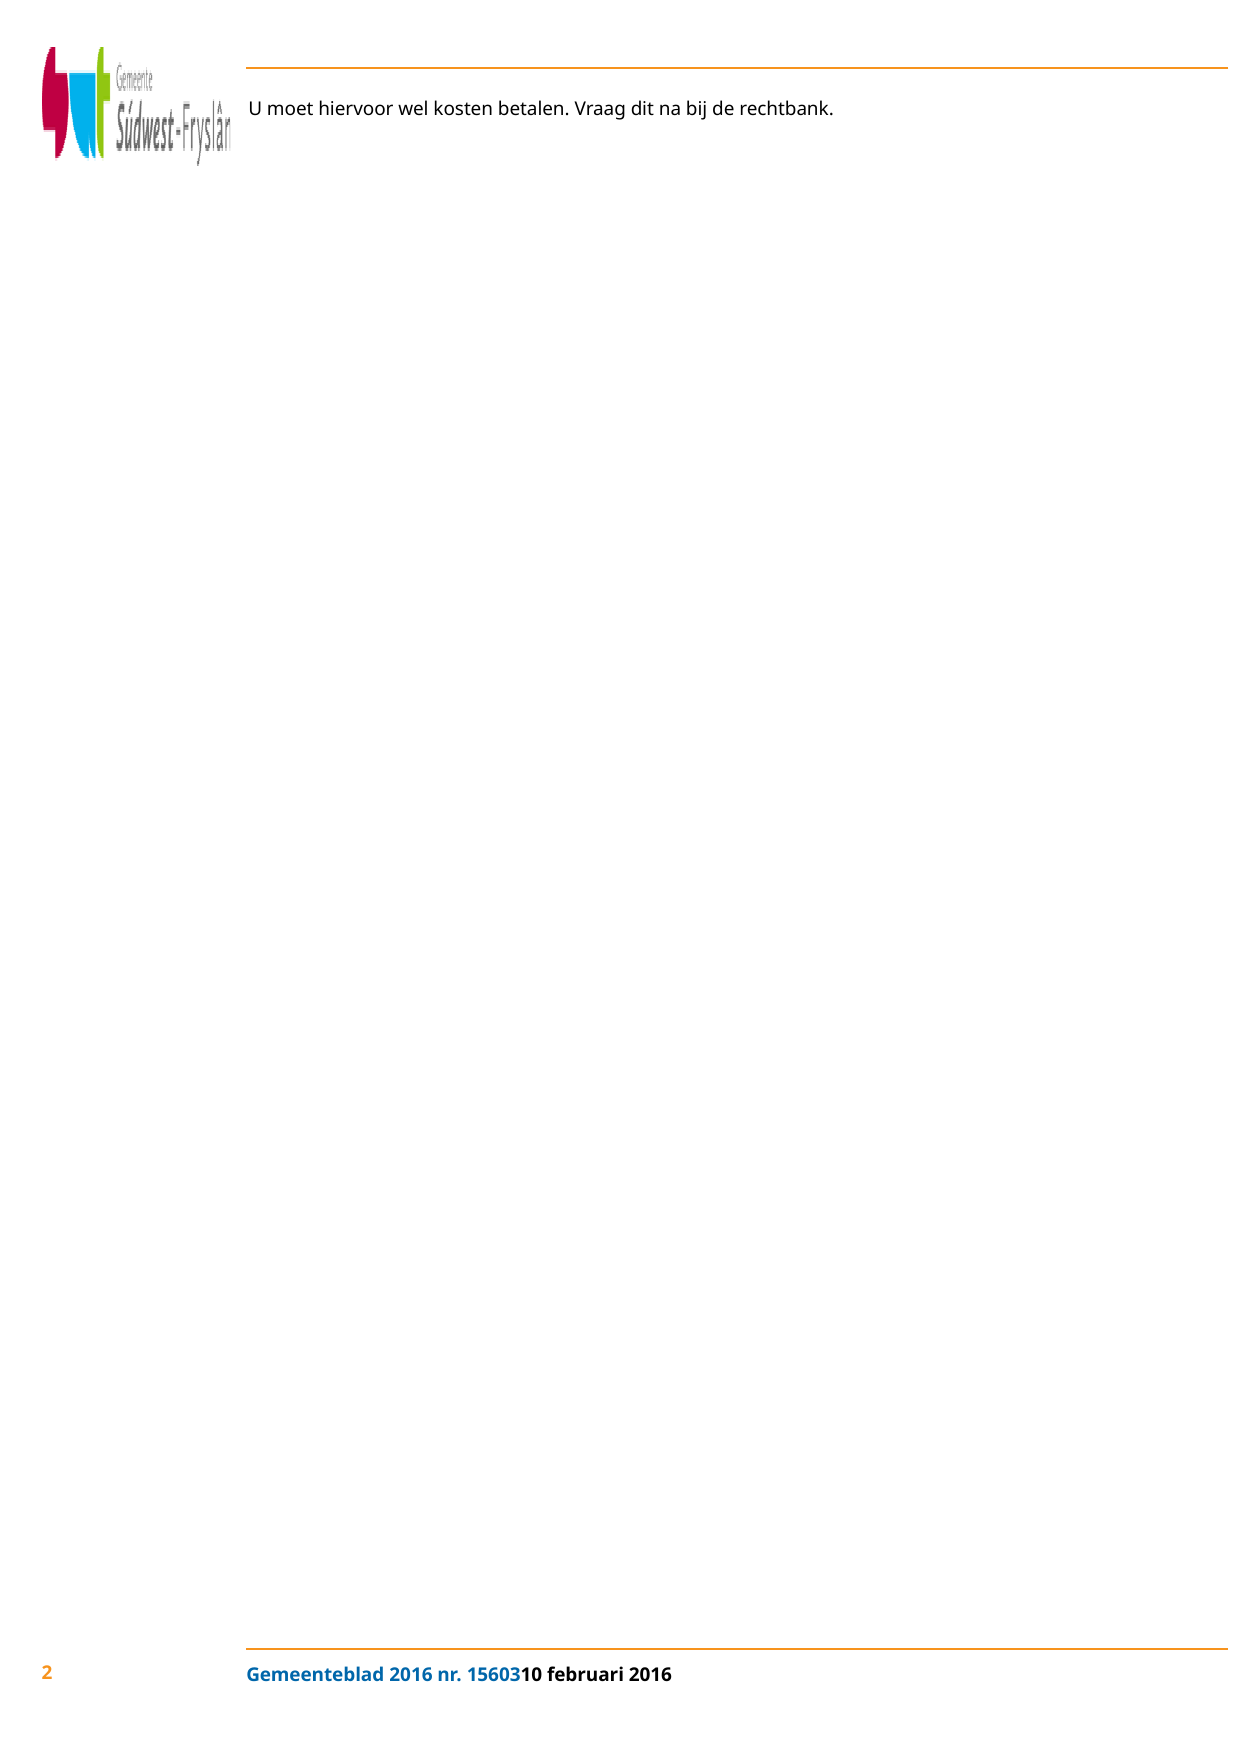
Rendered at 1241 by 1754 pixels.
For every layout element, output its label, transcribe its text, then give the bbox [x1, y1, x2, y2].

picture [41, 47, 231, 172]
text U moet hiervoor wel kosten betalen. Vraag dit na bij de rechtbank. [248, 95, 1152, 121]
